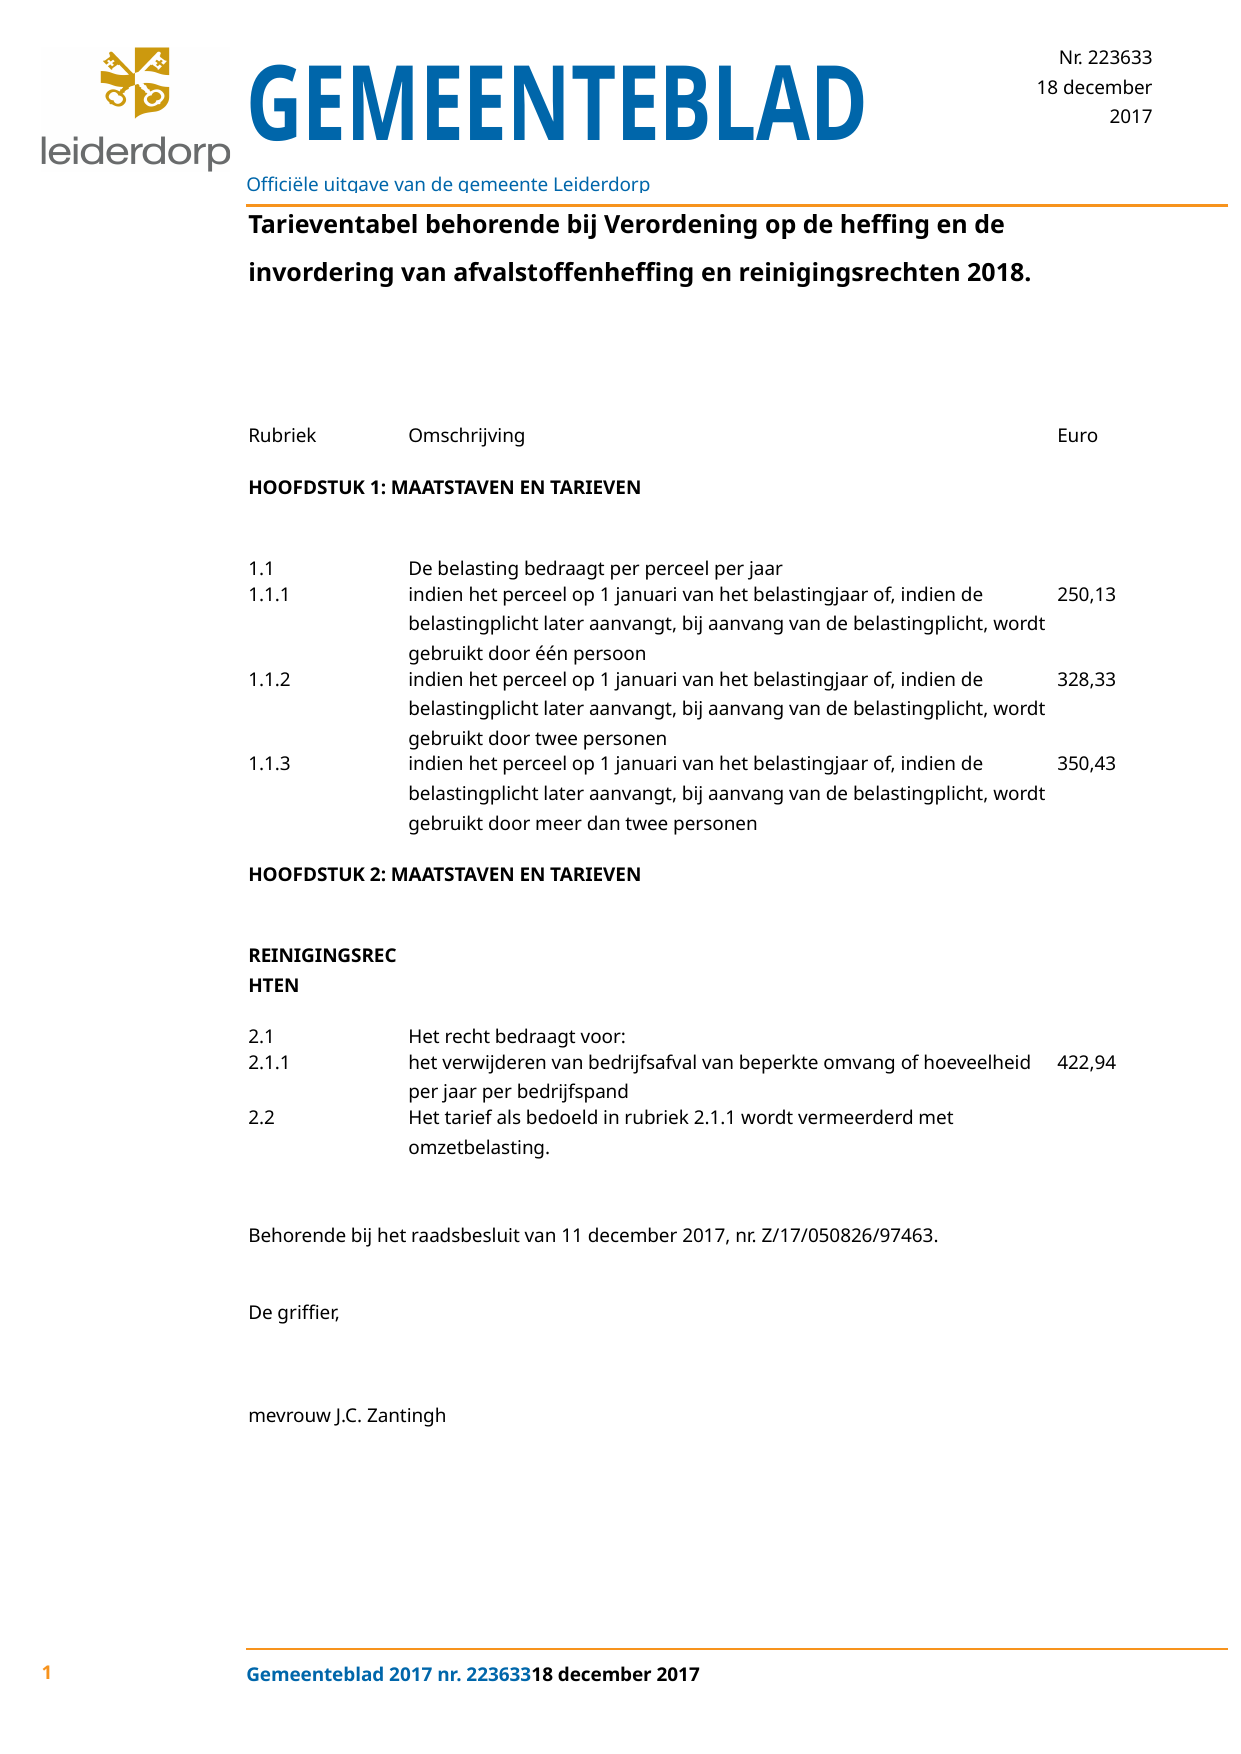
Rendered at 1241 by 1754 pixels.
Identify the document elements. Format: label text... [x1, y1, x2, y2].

table_cell [1057, 448, 1152, 474]
table_cell [1057, 529, 1152, 555]
table_cell 1.1.3 [248, 751, 408, 836]
table_cell [1057, 998, 1152, 1023]
table_cell [248, 448, 408, 474]
table_cell [248, 529, 408, 555]
text Tarieventabel behorende bij Verordening op de heffing en de invordering van afvalstoffenheffing en reinigingsrechten 2018. [248, 207, 1152, 288]
table_cell [408, 836, 1057, 861]
table_cell [248, 836, 408, 861]
table_cell [408, 942, 1057, 998]
table_cell Het tarief als bedoeld in rubriek 2.1.1 wordt vermeerderd met omzetbelasting. [408, 1104, 1057, 1160]
table_cell 350,43 [1057, 751, 1152, 836]
table_cell HOOFDSTUK 2: MAATSTAVEN EN TARIEVEN [248, 861, 1057, 917]
table_cell indien het perceel op 1 januari van het belastingjaar of, indien de belastingplicht later aanvangt, bij aanvang van de belastingplicht, wordt gebruikt door meer dan twee personen [408, 751, 1057, 836]
table_cell [1057, 474, 1152, 529]
table_cell [1057, 861, 1152, 917]
table_cell [408, 529, 1057, 555]
text De griffier, [248, 1299, 1152, 1325]
table_cell 250,13 [1057, 581, 1152, 666]
text Behorende bij het raadsbesluit van 11 december 2017, nr. Z/17/050826/97463. [248, 1222, 1152, 1248]
table_cell [1057, 917, 1152, 942]
table_cell Het recht bedraagt voor: [408, 1023, 1057, 1049]
table_header Rubriek [248, 423, 408, 448]
table_cell het verwijderen van bedrijfsafval van beperkte omvang of hoeveelheid per jaar per bedrijfspand [408, 1049, 1057, 1104]
table_cell indien het perceel op 1 januari van het belastingjaar of, indien de belastingplicht later aanvangt, bij aanvang van de belastingplicht, wordt gebruikt door één persoon [408, 581, 1057, 666]
table_cell 1.1.2 [248, 666, 408, 751]
text mevrouw J.C. Zantingh [248, 1402, 1152, 1428]
table_cell [1057, 836, 1152, 861]
table_cell 422,94 [1057, 1049, 1152, 1104]
table_cell REINIGINGSRECHTEN [248, 942, 408, 998]
table_cell [408, 448, 1057, 474]
picture [41, 47, 231, 172]
table_cell 2.2 [248, 1104, 408, 1160]
table_cell [1057, 1104, 1152, 1160]
table_cell De belasting bedraagt per perceel per jaar [408, 555, 1057, 581]
table_cell [248, 917, 408, 942]
table_cell 2.1.1 [248, 1049, 408, 1104]
table_cell [408, 998, 1057, 1023]
table_header Omschrijving [408, 423, 1057, 448]
table_cell 2.1 [248, 1023, 408, 1049]
table_cell 328,33 [1057, 666, 1152, 751]
table_cell [1057, 555, 1152, 581]
table_cell HOOFDSTUK 1: MAATSTAVEN EN TARIEVEN [248, 474, 1057, 529]
table_cell [1057, 1023, 1152, 1049]
table_cell [1057, 942, 1152, 998]
table_cell indien het perceel op 1 januari van het belastingjaar of, indien de belastingplicht later aanvangt, bij aanvang van de belastingplicht, wordt gebruikt door twee personen [408, 666, 1057, 751]
table_cell 1.1 [248, 555, 408, 581]
table_header Euro [1057, 423, 1152, 448]
table_cell [248, 998, 408, 1023]
table_cell [408, 917, 1057, 942]
table_cell 1.1.1 [248, 581, 408, 666]
